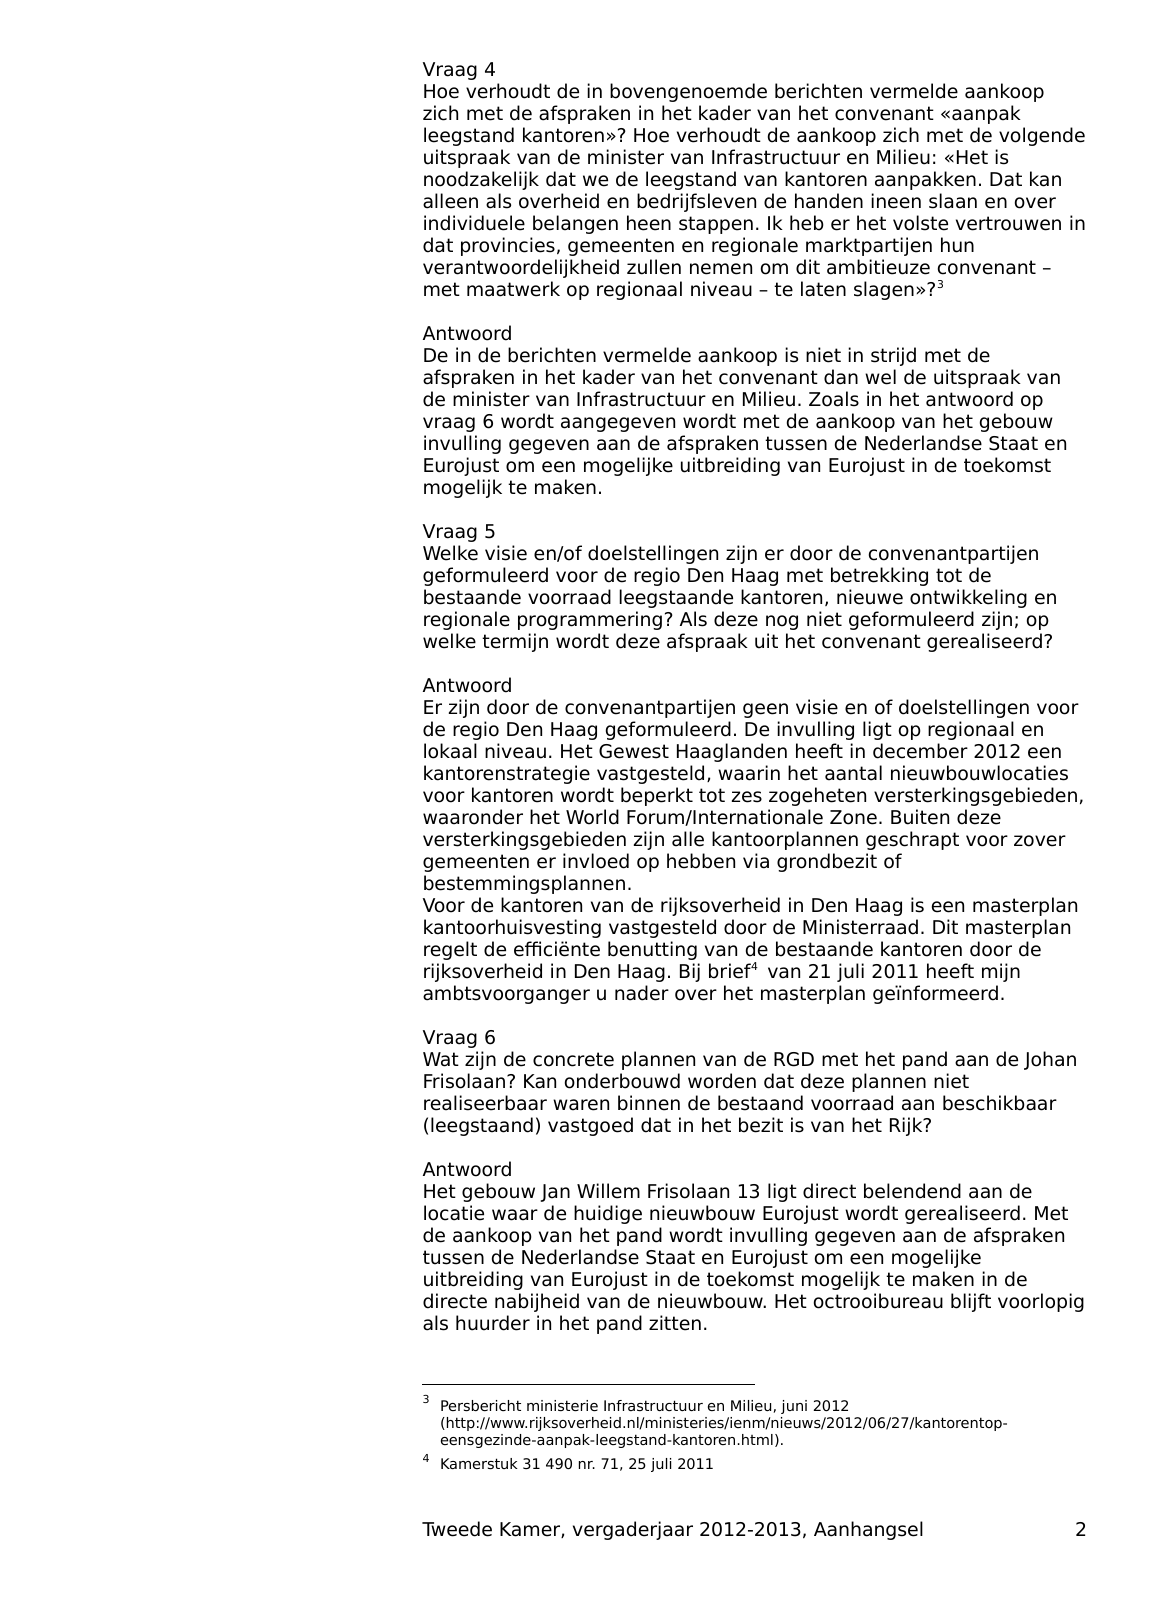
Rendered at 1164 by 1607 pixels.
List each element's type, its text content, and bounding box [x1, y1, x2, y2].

text Hoe verhoudt de in bovengenoemde berichten vermelde aankoop zich met de afspraken in het kader van het convenant «aanpak leegstand kantoren»? Hoe verhoudt de aankoop zich met de volgende uitspraak van de minister van Infrastructuur en Milieu: «Het is noodzakelijk dat we de leegstand van kantoren aanpakken. Dat kan alleen als overheid en bedrijfsleven de handen ineen slaan en over individuele belangen heen stappen. Ik heb er het volste vertrouwen in dat provincies, gemeenten en regionale marktpartijen hun verantwoordelijkheid zullen nemen om dit ambitieuze convenant – met maatwerk op regionaal niveau – te laten slagen»? [422, 81, 1087, 301]
text Kamerstuk 31 490 nr. 71, 25 juli 2011 [422, 1452, 1087, 1474]
text Antwoord [422, 675, 1087, 697]
text Voor de kantoren van de rijksoverheid in Den Haag is een masterplan kantoorhuisvesting vastgesteld door de Ministerraad. Dit masterplan regelt de efficiënte benutting van de bestaande kantoren door de rijksoverheid in Den Haag. Bij brief van 21 juli 2011 heeft mijn ambtsvoorganger u nader over het masterplan geïnformeerd. [422, 895, 1087, 1005]
text Wat zijn de concrete plannen van de RGD met het pand aan de Johan Frisolaan? Kan onderbouwd worden dat deze plannen niet realiseerbaar waren binnen de bestaand voorraad aan beschikbaar (leegstaand) vastgoed dat in het bezit is van het Rijk? [422, 1049, 1087, 1137]
text Vraag 6 [422, 1027, 1087, 1049]
text Welke visie en/of doelstellingen zijn er door de convenantpartijen geformuleerd voor de regio Den Haag met betrekking tot de bestaande voorraad leegstaande kantoren, nieuwe ontwikkeling en regionale programmering? Als deze nog niet geformuleerd zijn; op welke termijn wordt deze afspraak uit het convenant gerealiseerd? [422, 543, 1087, 653]
text Er zijn door de convenantpartijen geen visie en of doelstellingen voor de regio Den Haag geformuleerd. De invulling ligt op regionaal en lokaal niveau. Het Gewest Haaglanden heeft in december 2012 een kantorenstrategie vastgesteld, waarin het aantal nieuwbouwlocaties voor kantoren wordt beperkt tot zes zogeheten versterkingsgebieden, waaronder het World Forum/Internationale Zone. Buiten deze versterkingsgebieden zijn alle kantoorplannen geschrapt voor zover gemeenten er invloed op hebben via grondbezit of bestemmingsplannen. [422, 697, 1087, 895]
text Vraag 4 [422, 59, 1087, 81]
text Antwoord [422, 323, 1087, 345]
text De in de berichten vermelde aankoop is niet in strijd met de afspraken in het kader van het convenant dan wel de uitspraak van de minister van Infrastructuur en Milieu. Zoals in het antwoord op vraag 6 wordt aangegeven wordt met de aankoop van het gebouw invulling gegeven aan de afspraken tussen de Nederlandse Staat en Eurojust om een mogelijke uitbreiding van Eurojust in de toekomst mogelijk te maken. [422, 345, 1087, 499]
text Antwoord [422, 1159, 1087, 1181]
text Persbericht ministerie Infrastructuur en Milieu, juni 2012 (http://www.rijksoverheid.nl/ministeries/ienm/nieuws/2012/06/27/kantorentop-eensgezinde-aanpak-leegstand-kantoren.html). [422, 1393, 1087, 1449]
text Vraag 5 [422, 521, 1087, 543]
text Het gebouw Jan Willem Frisolaan 13 ligt direct belendend aan de locatie waar de huidige nieuwbouw Eurojust wordt gerealiseerd. Met de aankoop van het pand wordt invulling gegeven aan de afspraken tussen de Nederlandse Staat en Eurojust om een mogelijke uitbreiding van Eurojust in de toekomst mogelijk te maken in de directe nabijheid van de nieuwbouw. Het octrooibureau blijft voorlopig als huurder in het pand zitten. [422, 1181, 1087, 1335]
